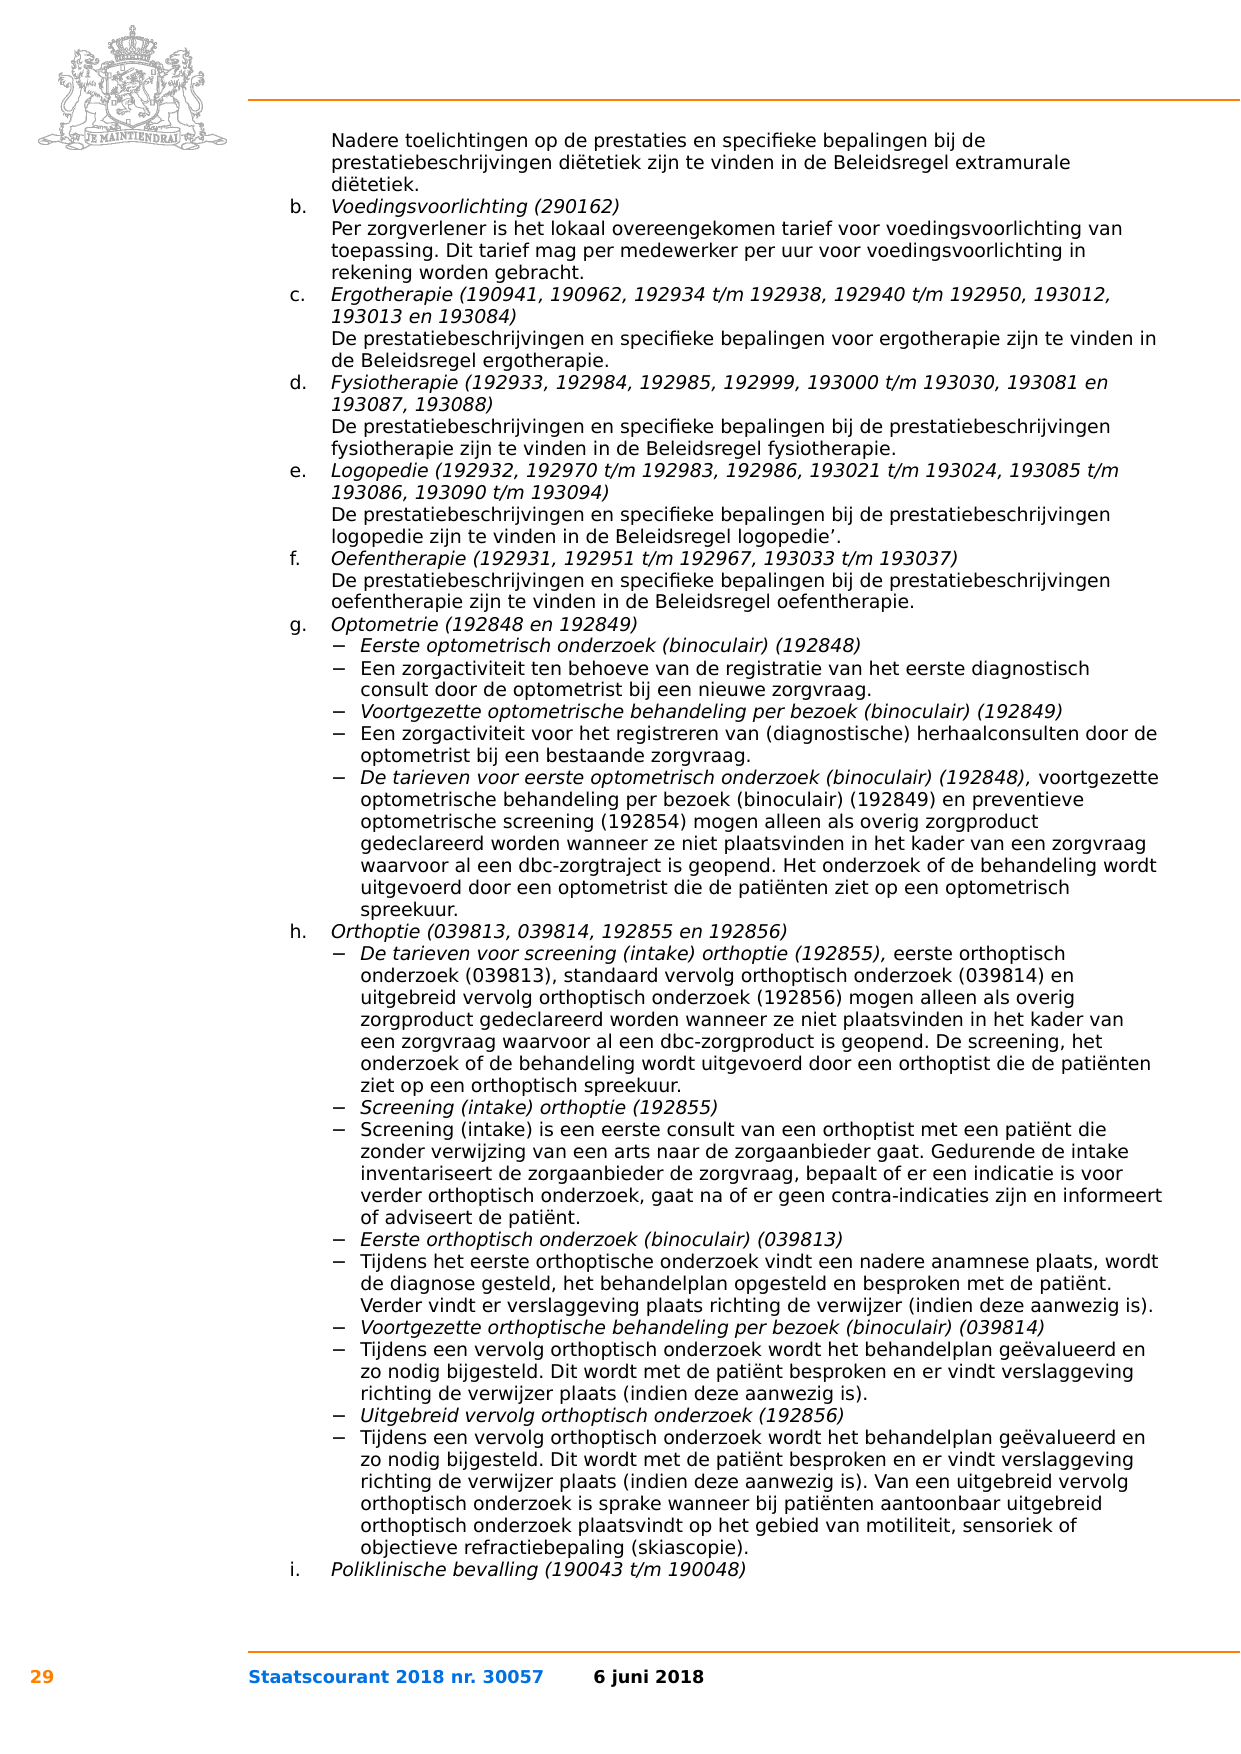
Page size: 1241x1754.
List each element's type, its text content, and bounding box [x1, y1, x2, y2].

text f. Oefentherapie (192931, 192951 t/m 192967, 193033 t/m 193037) [289, 547, 1163, 569]
text De prestatiebeschrijvingen en specifieke bepalingen voor ergotherapie zijn te vinden in de Beleidsregel ergotherapie. [331, 328, 1163, 372]
text − Screening (intake) is een eerste consult van een orthoptist met een patiënt die zonder verwijzing van een arts naar de zorgaanbieder gaat. Gedurende de intake inventariseert de zorgaanbieder de zorgvraag, bepaalt of er een indicatie is voor verder orthoptisch onderzoek, gaat na of er geen contra-indicaties zijn en informeert of adviseert de patiënt. [331, 1119, 1163, 1229]
text b. Voedingsvoorlichting (290162) [289, 196, 1163, 218]
text i. Poliklinische bevalling (190043 t/m 190048) [289, 1558, 1163, 1581]
text − Voortgezette orthoptische behandeling per bezoek (binoculair) (039814) [331, 1317, 1163, 1339]
text c. Ergotherapie (190941, 190962, 192934 t/m 192938, 192940 t/m 192950, 193012, 193013 en 193084) [289, 284, 1163, 328]
text De prestatiebeschrijvingen en specifieke bepalingen bij de prestatiebeschrijvingen logopedie zijn te vinden in de Beleidsregel logopedie’. [331, 503, 1163, 547]
text − De tarieven voor screening (intake) orthoptie (192855), eerste orthoptisch onderzoek (039813), standaard vervolg orthoptisch onderzoek (039814) en uitgebreid vervolg orthoptisch onderzoek (192856) mogen alleen als overig zorgproduct gedeclareerd worden wanneer ze niet plaatsvinden in het kader van een zorgvraag waarvoor al een dbc-zorgproduct is geopend. De screening, het onderzoek of de behandeling wordt uitgevoerd door een orthoptist die de patiënten ziet op een orthoptisch spreekuur. [331, 943, 1163, 1097]
text Nadere toelichtingen op de prestaties en specifieke bepalingen bij de prestatiebeschrijvingen diëtetiek zijn te vinden in de Beleidsregel extramurale diëtetiek. [331, 130, 1163, 196]
text − Screening (intake) orthoptie (192855) [331, 1097, 1163, 1119]
text − De tarieven voor eerste optometrisch onderzoek (binoculair) (192848), voortgezette optometrische behandeling per bezoek (binoculair) (192849) en preventieve optometrische screening (192854) mogen alleen als overig zorgproduct gedeclareerd worden wanneer ze niet plaatsvinden in het kader van een zorgvraag waarvoor al een dbc-zorgtraject is geopend. Het onderzoek of de behandeling wordt uitgevoerd door een optometrist die de patiënten ziet op een optometrisch spreekuur. [331, 767, 1163, 921]
picture [38, 25, 227, 150]
text d. Fysiotherapie (192933, 192984, 192985, 192999, 193000 t/m 193030, 193081 en 193087, 193088) [289, 372, 1163, 416]
text − Tijdens het eerste orthoptische onderzoek vindt een nadere anamnese plaats, wordt de diagnose gesteld, het behandelplan opgesteld en besproken met de patiënt. Verder vindt er verslaggeving plaats richting de verwijzer (indien deze aanwezig is). [331, 1251, 1163, 1317]
text Per zorgverlener is het lokaal overeengekomen tarief voor voedingsvoorlichting van toepassing. Dit tarief mag per medewerker per uur voor voedingsvoorlichting in rekening worden gebracht. [331, 218, 1163, 284]
text − Voortgezette optometrische behandeling per bezoek (binoculair) (192849) [331, 701, 1163, 723]
text g. Optometrie (192848 en 192849) [289, 613, 1163, 635]
text De prestatiebeschrijvingen en specifieke bepalingen bij de prestatiebeschrijvingen oefentherapie zijn te vinden in de Beleidsregel oefentherapie. [331, 569, 1163, 613]
text − Tijdens een vervolg orthoptisch onderzoek wordt het behandelplan geëvalueerd en zo nodig bijgesteld. Dit wordt met de patiënt besproken en er vindt verslaggeving richting de verwijzer plaats (indien deze aanwezig is). [331, 1339, 1163, 1405]
text − Eerste orthoptisch onderzoek (binoculair) (039813) [331, 1229, 1163, 1251]
text − Eerste optometrisch onderzoek (binoculair) (192848) [331, 635, 1163, 657]
text − Een zorgactiviteit ten behoeve van de registratie van het eerste diagnostisch consult door de optometrist bij een nieuwe zorgvraag. [331, 657, 1163, 701]
text h. Orthoptie (039813, 039814, 192855 en 192856) [289, 921, 1163, 943]
text − Een zorgactiviteit voor het registreren van (diagnostische) herhaalconsulten door de optometrist bij een bestaande zorgvraag. [331, 723, 1163, 767]
text − Tijdens een vervolg orthoptisch onderzoek wordt het behandelplan geëvalueerd en zo nodig bijgesteld. Dit wordt met de patiënt besproken en er vindt verslaggeving richting de verwijzer plaats (indien deze aanwezig is). Van een uitgebreid vervolg orthoptisch onderzoek is sprake wanneer bij patiënten aantoonbaar uitgebreid orthoptisch onderzoek plaatsvindt op het gebied van motiliteit, sensoriek of objectieve refractiebepaling (skiascopie). [331, 1427, 1163, 1558]
text e. Logopedie (192932, 192970 t/m 192983, 192986, 193021 t/m 193024, 193085 t/m 193086, 193090 t/m 193094) [289, 459, 1163, 503]
text − Uitgebreid vervolg orthoptisch onderzoek (192856) [331, 1405, 1163, 1427]
text De prestatiebeschrijvingen en specifieke bepalingen bij de prestatiebeschrijvingen fysiotherapie zijn te vinden in de Beleidsregel fysiotherapie. [331, 416, 1163, 459]
